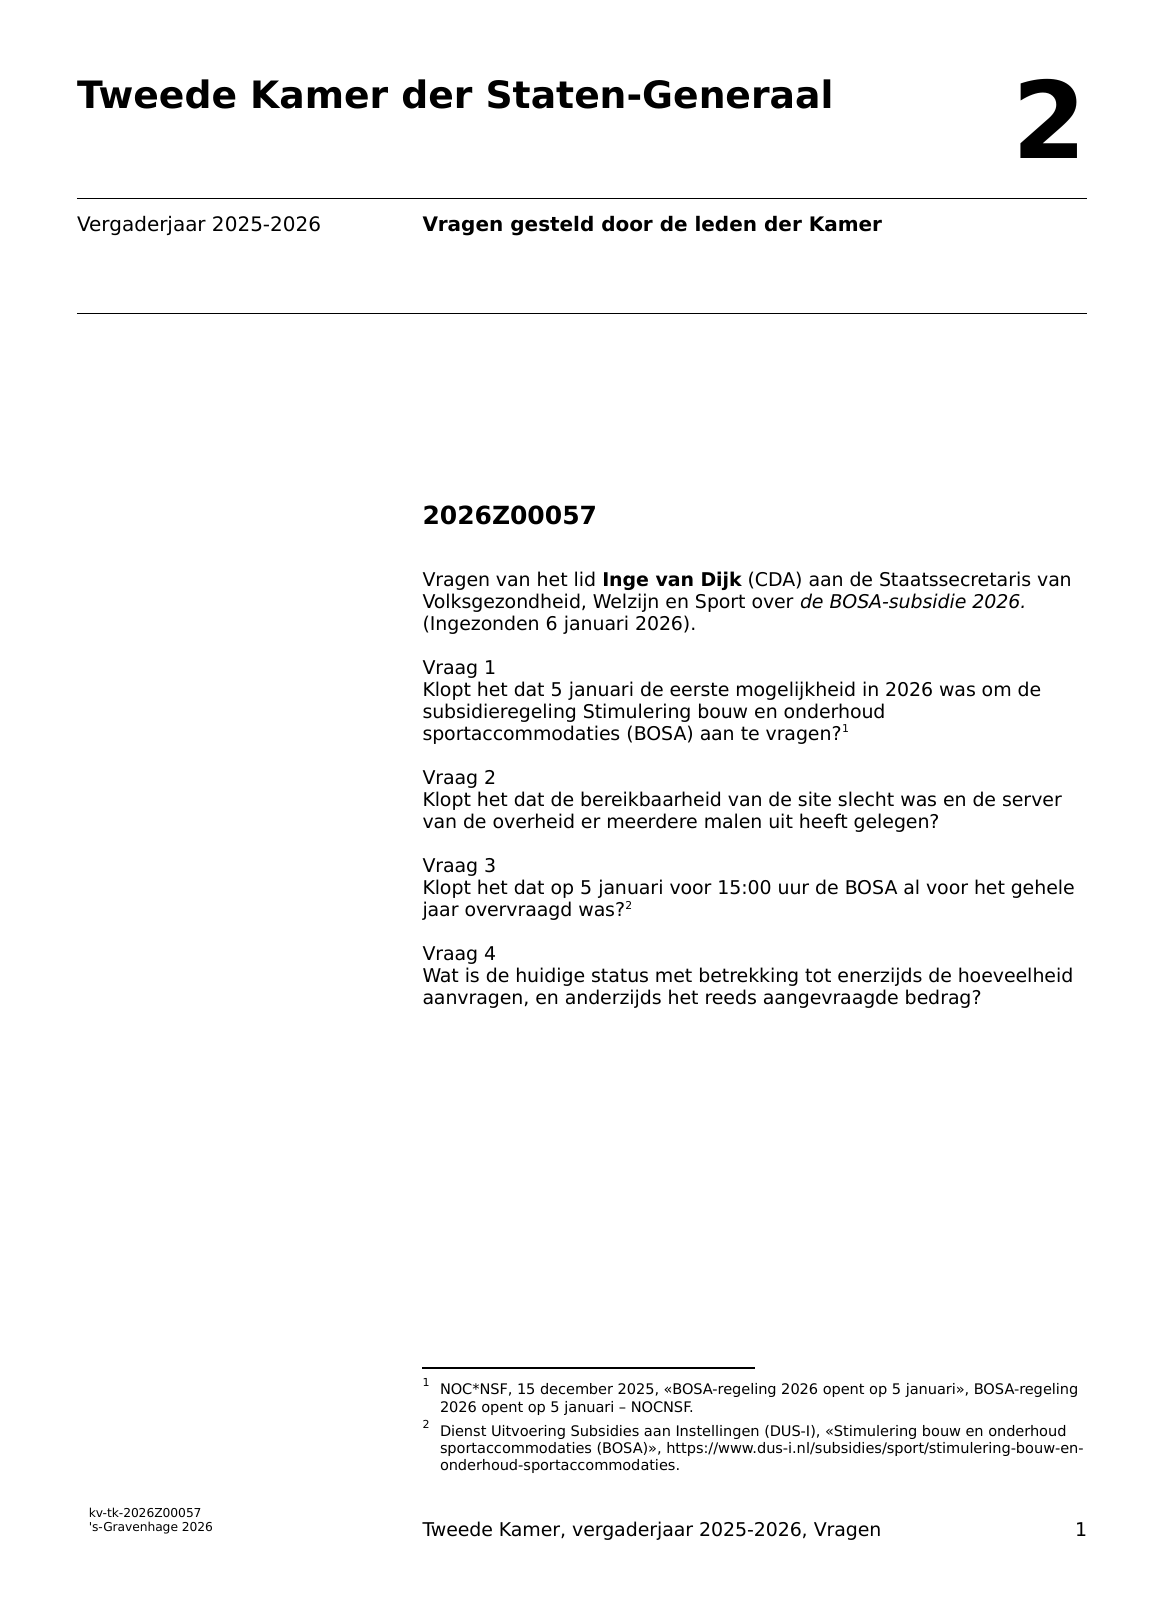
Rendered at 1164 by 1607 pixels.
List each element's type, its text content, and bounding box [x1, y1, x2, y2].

text Dienst Uitvoering Subsidies aan Instellingen (DUS-I), «Stimulering bouw en onderhoud sportaccommodaties (BOSA)», https://www.dus-i.nl/subsidies/sport/stimulering-bouw-en-onderhoud-sportaccommodaties. [422, 1418, 1087, 1474]
text Klopt het dat op 5 januari voor 15:00 uur de BOSA al voor het gehele jaar overvraagd was? [422, 877, 1087, 921]
table_header Tweede Kamer der Staten-Generaal [77, 59, 886, 198]
text Vraag 3 [422, 855, 1087, 877]
text NOC*NSF, 15 december 2025, «BOSA-regeling 2026 opent op 5 januari», BOSA-regeling 2026 opent op 5 januari – NOCNSF. [422, 1377, 1087, 1416]
text Klopt het dat 5 januari de eerste mogelijkheid in 2026 was om de subsidieregeling Stimulering bouw en onderhoud sportaccommodaties (BOSA) aan te vragen? [422, 679, 1087, 745]
text Vraag 4 [422, 943, 1087, 965]
text Klopt het dat de bereikbaarheid van de site slecht was en de server van de overheid er meerdere malen uit heeft gelegen? [422, 789, 1087, 833]
text kv-tk-2026Z00057 [88, 1506, 323, 1520]
table_cell Vragen gesteld door de leden der Kamer [422, 199, 1087, 313]
text Vraag 2 [422, 767, 1087, 789]
text Wat is de huidige status met betrekking tot enerzijds de hoeveelheid aanvragen, en anderzijds het reeds aangevraagde bedrag? [422, 965, 1087, 1009]
text 's-Gravenhage 2026 [88, 1520, 323, 1534]
table_header 2 [886, 59, 1087, 198]
text 2026Z00057 [422, 501, 1087, 531]
text Vragen van het lid Inge van Dijk (CDA) aan de Staatssecretaris van Volksgezondheid, Welzijn en Sport over de BOSA-subsidie 2026. (Ingezonden 6 januari 2026). [422, 569, 1087, 635]
table_cell Vergaderjaar 2025-2026 [77, 199, 422, 313]
text Vraag 1 [422, 657, 1087, 679]
